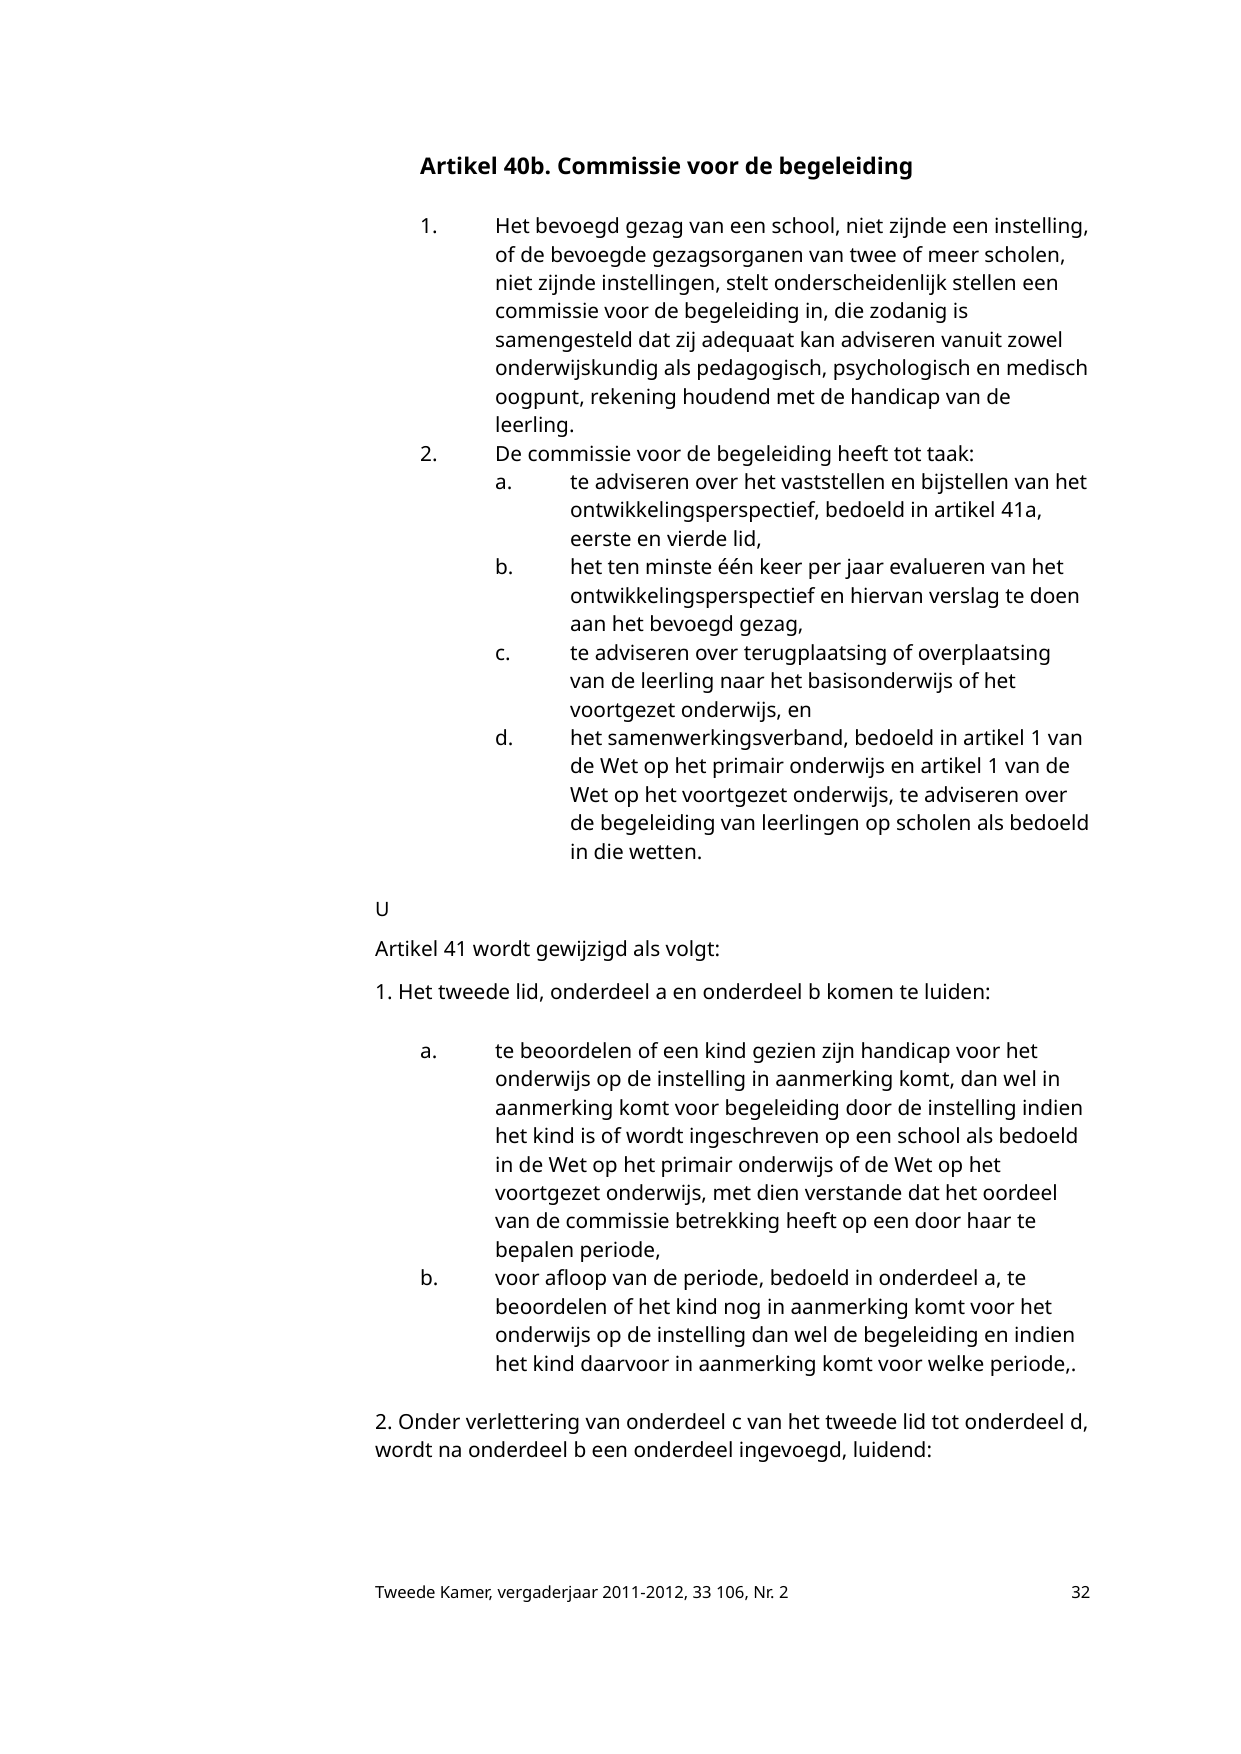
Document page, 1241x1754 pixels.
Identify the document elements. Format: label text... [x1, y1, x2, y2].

list Het bevoegd gezag van een school, niet zijnde een instelling, of de bevoegde gezagsorganen van twee of meer scholen, niet zijnde instellingen, stelt onderscheidenlijk stellen een commissie voor de begeleiding in, die zodanig is samengesteld dat zij adequaat kan adviseren vanuit zowel onderwijskundig als pedagogisch, psychologisch en medisch oogpunt, rekening houdend met de handicap van de leerling. [420, 211, 1090, 439]
subtitle Artikel 40b. Commissie voor de begeleiding [420, 150, 1090, 181]
list het samenwerkingsverband, bedoeld in artikel 1 van de Wet op het primair onderwijs en artikel 1 van de Wet op het voortgezet onderwijs, te adviseren over de begeleiding van leerlingen op scholen als bedoeld in die wetten. [495, 723, 1090, 865]
text 2. Onder verlettering van onderdeel c van het tweede lid tot onderdeel d, wordt na onderdeel b een onderdeel ingevoegd, luidend: [375, 1407, 1090, 1464]
text Artikel 41 wordt gewijzigd als volgt: [375, 934, 1090, 962]
list De commissie voor de begeleiding heeft tot taak: [420, 439, 1090, 467]
list het ten minste één keer per jaar evalueren van het ontwikkelingsperspectief en hiervan verslag te doen aan het bevoegd gezag, [495, 552, 1090, 638]
list te adviseren over het vaststellen en bijstellen van het ontwikkelingsperspectief, bedoeld in artikel 41a, eerste en vierde lid, [495, 467, 1090, 552]
text 1. Het tweede lid, onderdeel a en onderdeel b komen te luiden: [375, 977, 1090, 1006]
text U [375, 895, 1090, 922]
list voor afloop van de periode, bedoeld in onderdeel a, te beoordelen of het kind nog in aanmerking komt voor het onderwijs op de instelling dan wel de begeleiding en indien het kind daarvoor in aanmerking komt voor welke periode,. [420, 1263, 1090, 1377]
list te adviseren over terugplaatsing of overplaatsing van de leerling naar het basisonderwijs of het voortgezet onderwijs, en [495, 638, 1090, 723]
list te beoordelen of een kind gezien zijn handicap voor het onderwijs op de instelling in aanmerking komt, dan wel in aanmerking komt voor begeleiding door de instelling indien het kind is of wordt ingeschreven op een school als bedoeld in de Wet op het primair onderwijs of de Wet op het voortgezet onderwijs, met dien verstande dat het oordeel van de commissie betrekking heeft op een door haar te bepalen periode, [420, 1036, 1090, 1263]
